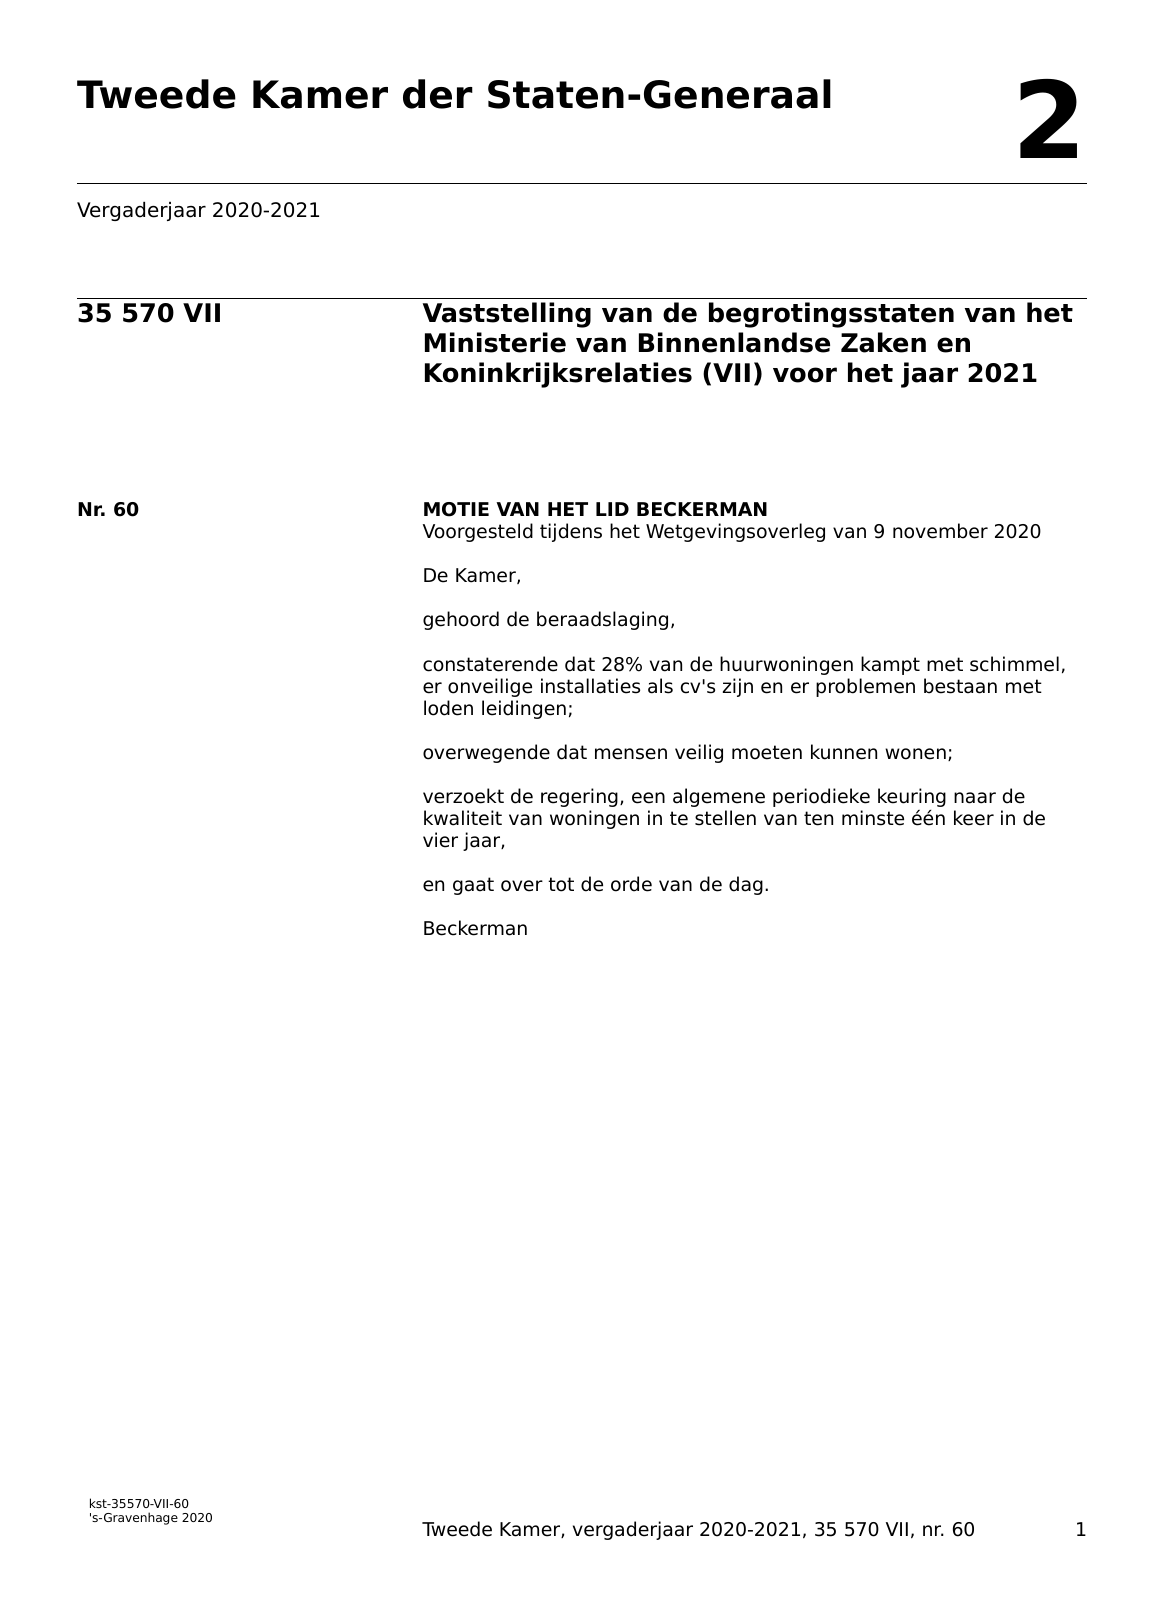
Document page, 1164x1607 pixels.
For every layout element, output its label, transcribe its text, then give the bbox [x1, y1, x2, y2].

table_header 2 [886, 59, 1087, 183]
table_cell Vergaderjaar 2020-2021 [77, 184, 1087, 298]
text gehoord de beraadslaging, [422, 609, 1087, 631]
text 's-Gravenhage 2020 [88, 1511, 323, 1525]
text constaterende dat 28% van de huurwoningen kampt met schimmel, er onveilige installaties als cv's zijn en er problemen bestaan met loden leidingen; [422, 653, 1087, 719]
text Voorgesteld tijdens het Wetgevingsoverleg van 9 november 2020 [422, 521, 1087, 543]
table_header Tweede Kamer der Staten-Generaal [77, 59, 886, 183]
subtitle Nr. 60 MOTIE VAN HET LID BECKERMAN [77, 499, 1087, 521]
text verzoekt de regering, een algemene periodieke keuring naar de kwaliteit van woningen in te stellen van ten minste één keer in de vier jaar, [422, 786, 1087, 852]
text overwegende dat mensen veilig moeten kunnen wonen; [422, 742, 1087, 764]
text De Kamer, [422, 565, 1087, 587]
text Beckerman [422, 918, 1087, 940]
subtitle 35 570 VII Vaststelling van de begrotingsstaten van het Ministerie van Binnenlandse Zaken en Koninkrijksrelaties (VII) voor het jaar 2021 [77, 299, 1087, 388]
text kst-35570-VII-60 [88, 1497, 323, 1511]
text en gaat over tot de orde van de dag. [422, 874, 1087, 896]
